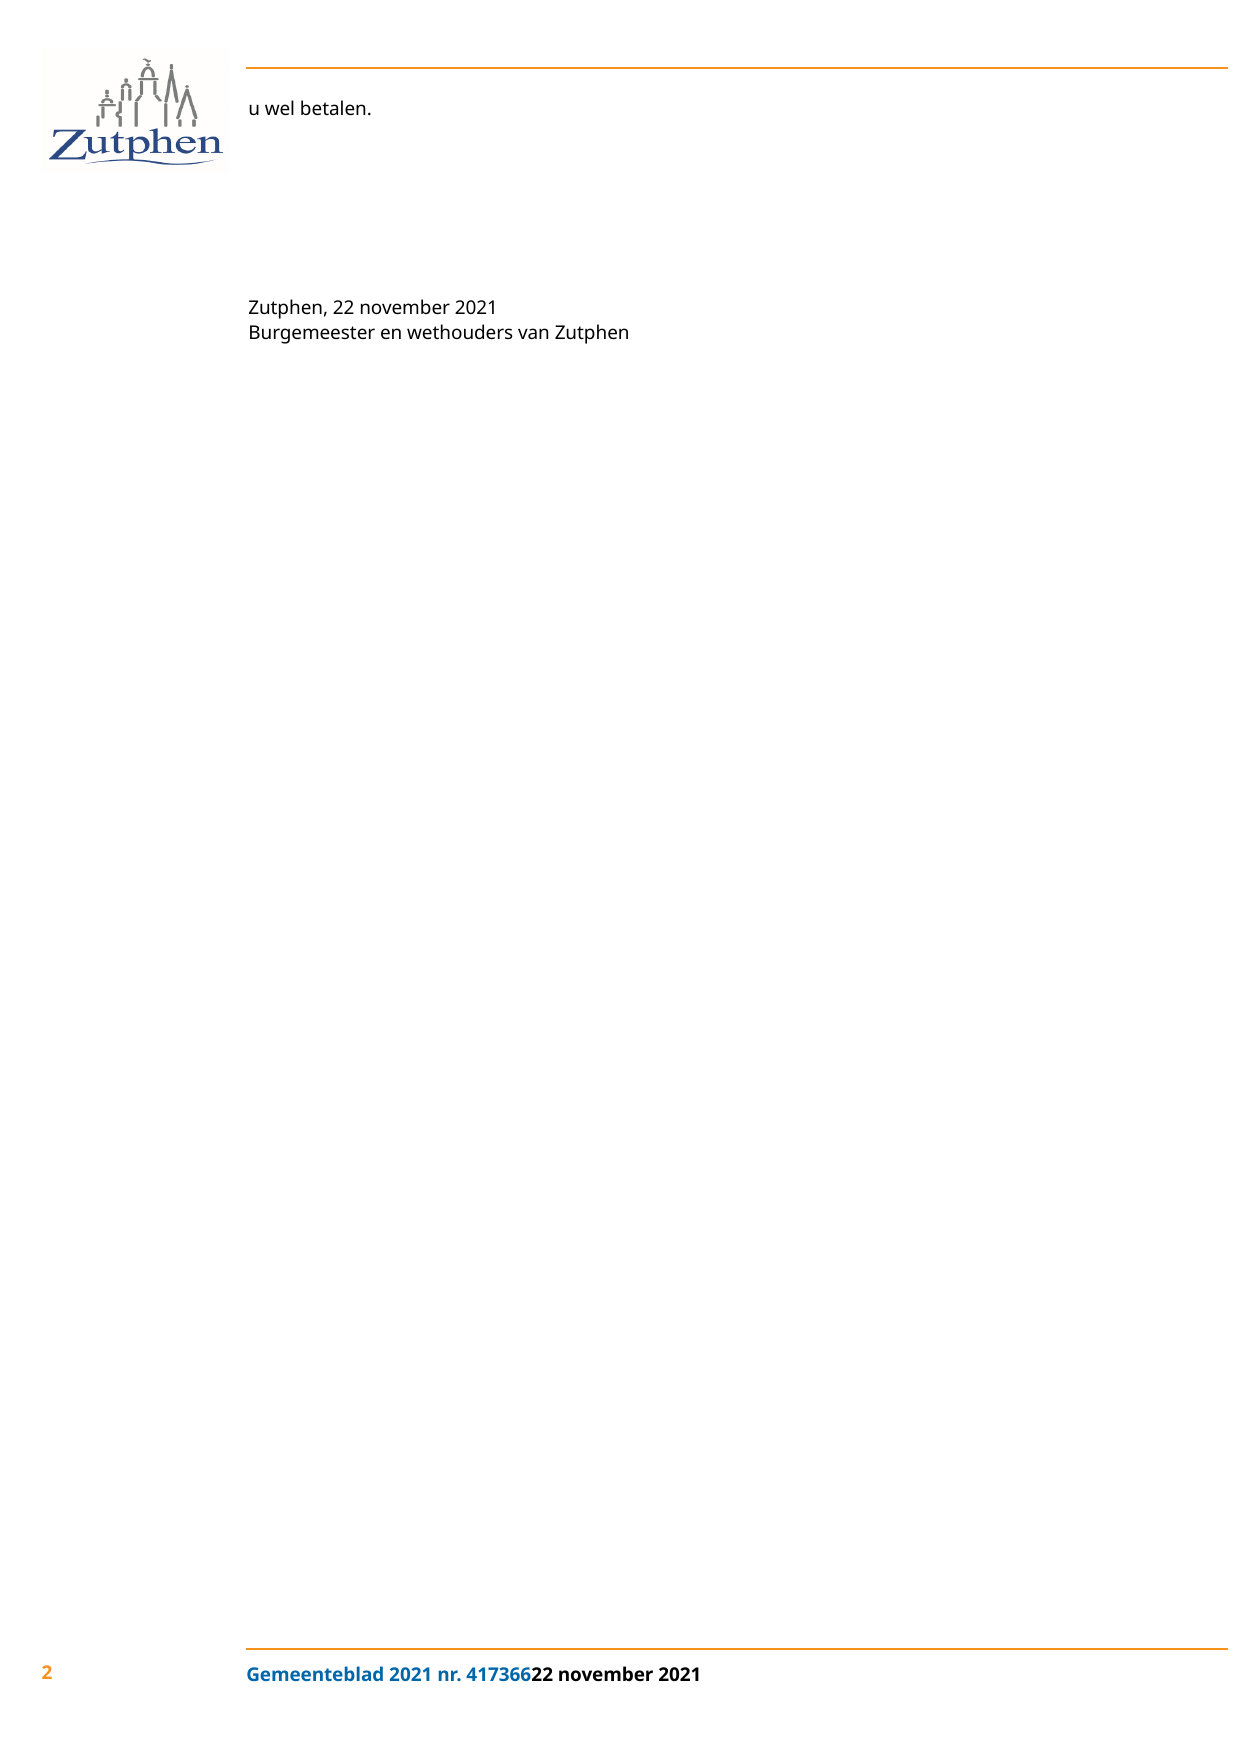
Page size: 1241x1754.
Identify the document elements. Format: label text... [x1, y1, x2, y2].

text u wel betalen. [248, 95, 1152, 121]
text Burgemeester en wethouders van Zutphen [248, 319, 1152, 345]
text Zutphen, 22 november 2021 [248, 294, 1152, 319]
picture [41, 47, 231, 172]
